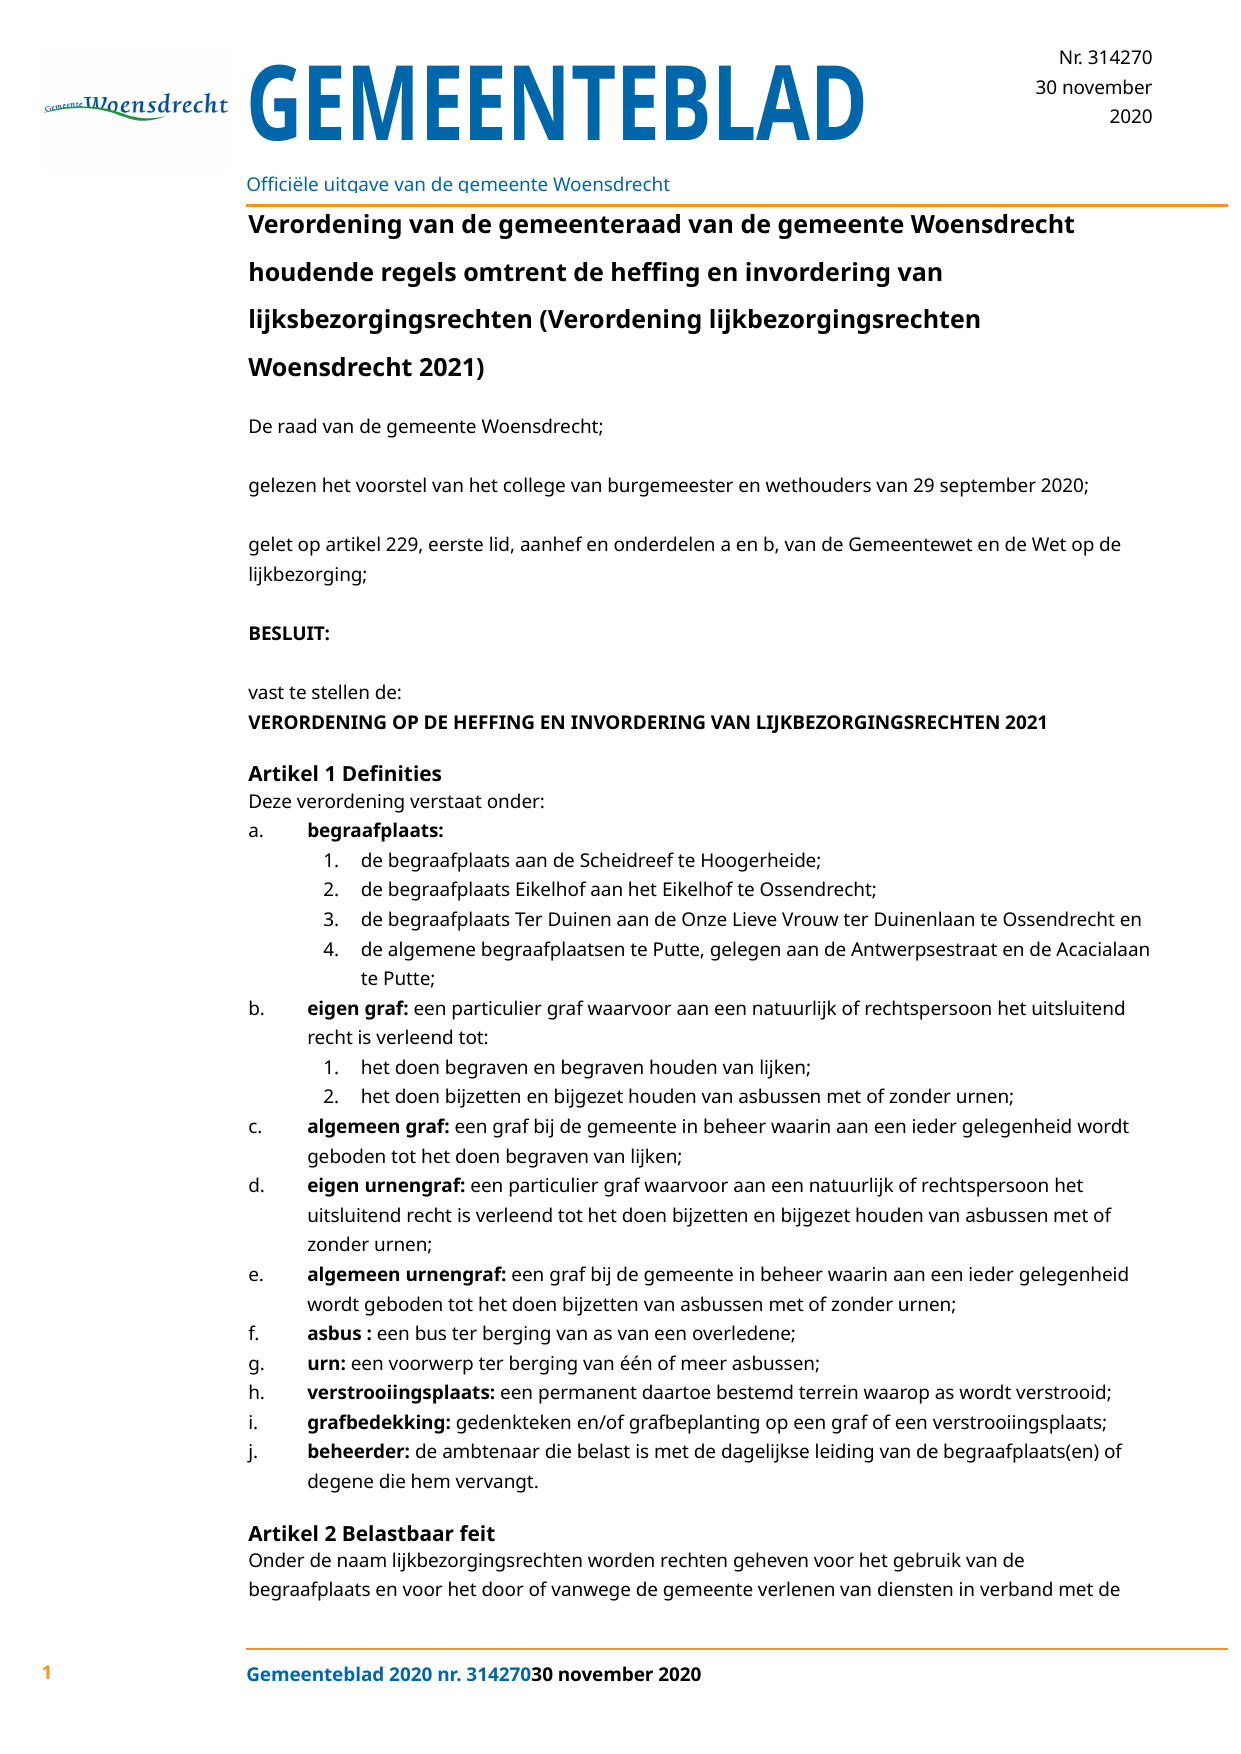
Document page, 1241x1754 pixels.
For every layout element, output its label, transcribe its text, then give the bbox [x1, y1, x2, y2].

text gelezen het voorstel van het college van burgemeester en wethouders van 29 september 2020; [248, 472, 1152, 498]
list het doen bijzetten en bijgezet houden van asbussen met of zonder urnen; [323, 1084, 1152, 1109]
text gelet op artikel 229, eerste lid, aanhef en onderdelen a en b, van de Gemeentewet en de Wet op de lijkbezorging; [248, 531, 1152, 587]
text VERORDENING OP DE HEFFING EN INVORDERING VAN LIJKBEZORGINGSRECHTEN 2021 [248, 709, 1152, 735]
text BESLUIT: [248, 620, 1152, 646]
text Verordening van de gemeenteraad van de gemeente Woensdrecht houdende regels omtrent de heffing en invordering van lijksbezorgingsrechten (Verordening lijkbezorgingsrechten Woensdrecht 2021) [248, 207, 1152, 384]
list de begraafplaats Ter Duinen aan de Onze Lieve Vrouw ter Duinenlaan te Ossendrecht en [323, 906, 1152, 932]
list eigen urnengraf: een particulier graf waarvoor aan een natuurlijk of rechtspersoon het uitsluitend recht is verleend tot het doen bijzetten en bijgezet houden van asbussen met of zonder urnen; [248, 1172, 1152, 1257]
text Artikel 1 Definities [248, 759, 1152, 788]
list begraafplaats: [248, 817, 1152, 843]
list beheerder: de ambtenaar die belast is met de dagelijkse leiding van de begraafplaats(en) of degene die hem vervangt. [248, 1439, 1152, 1494]
list grafbedekking: gedenkteken en/of grafbeplanting op een graf of een verstrooiingsplaats; [248, 1409, 1152, 1435]
text Deze verordening verstaat onder: [248, 788, 1152, 813]
text De raad van de gemeente Woensdrecht; [248, 413, 1152, 439]
list verstrooiingsplaats: een permanent daartoe bestemd terrein waarop as wordt verstrooid; [248, 1379, 1152, 1405]
list asbus : een bus ter berging van as van een overledene; [248, 1320, 1152, 1346]
list de begraafplaats Eikelhof aan het Eikelhof te Ossendrecht; [323, 877, 1152, 902]
list urn: een voorwerp ter berging van één of meer asbussen; [248, 1350, 1152, 1376]
list algemeen graf: een graf bij de gemeente in beheer waarin aan een ieder gelegenheid wordt geboden tot het doen begraven van lijken; [248, 1113, 1152, 1168]
list algemeen urnengraf: een graf bij de gemeente in beheer waarin aan een ieder gelegenheid wordt geboden tot het doen bijzetten van asbussen met of zonder urnen; [248, 1261, 1152, 1316]
list de algemene begraafplaatsen te Putte, gelegen aan de Antwerpsestraat en de Acacialaan te Putte; [323, 936, 1152, 991]
text Artikel 2 Belastbaar feit [248, 1519, 1152, 1547]
text vast te stellen de: [248, 679, 1152, 705]
list eigen graf: een particulier graf waarvoor aan een natuurlijk of rechtspersoon het uitsluitend recht is verleend tot: [248, 995, 1152, 1050]
list de begraafplaats aan de Scheidreef te Hoogerheide; [323, 847, 1152, 873]
text Onder de naam lijkbezorgingsrechten worden rechten geheven voor het gebruik van de begraafplaats en voor het door of vanwege de gemeente verlenen van diensten in verband met de [248, 1547, 1152, 1602]
picture [41, 47, 231, 172]
list het doen begraven en begraven houden van lijken; [323, 1054, 1152, 1080]
